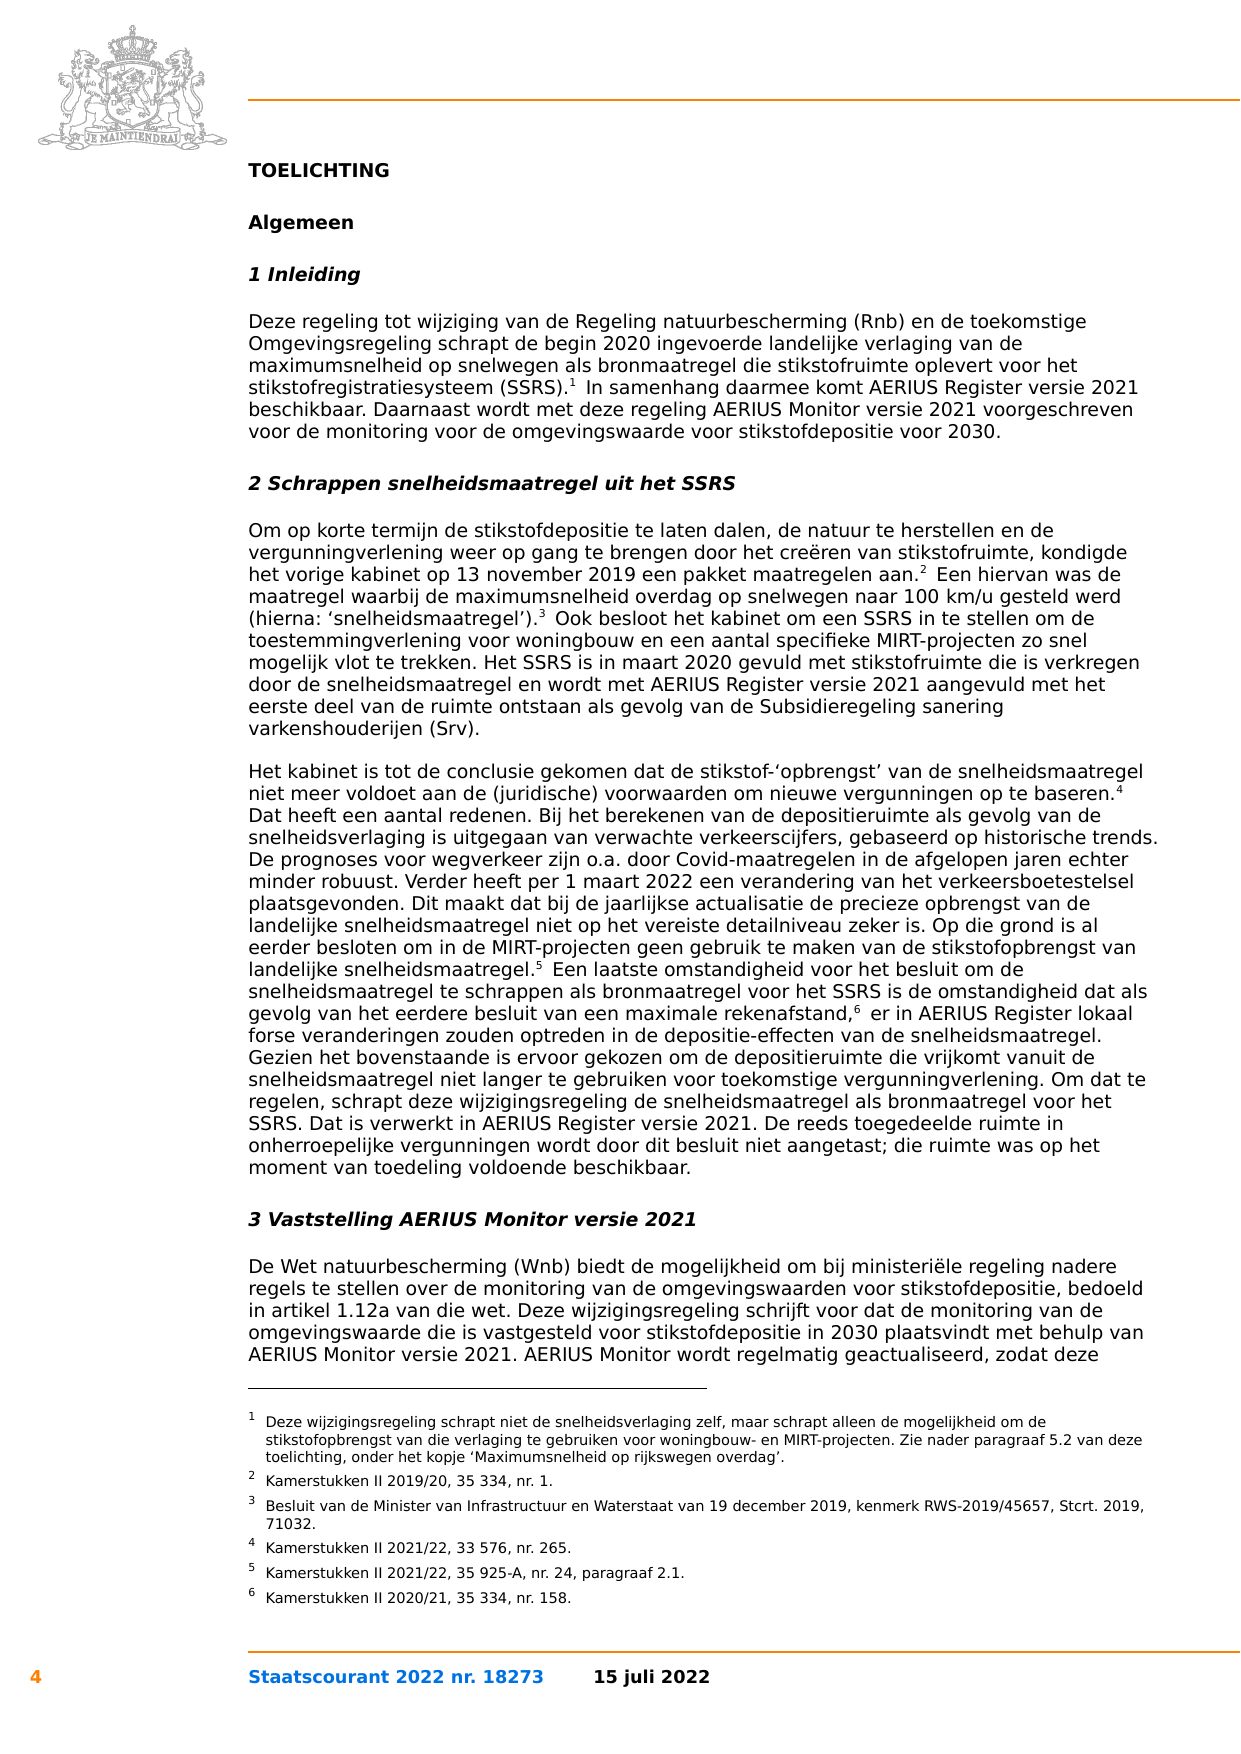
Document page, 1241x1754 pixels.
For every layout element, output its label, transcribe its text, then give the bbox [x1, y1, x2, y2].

subtitle TOELICHTING [248, 160, 1163, 182]
subtitle 3 Vaststelling AERIUS Monitor versie 2021 [248, 1209, 1163, 1231]
text Om op korte termijn de stikstofdepositie te laten dalen, de natuur te herstellen en de vergunningverlening weer op gang te brengen door het creëren van stikstofruimte, kondigde het vorige kabinet op 13 november 2019 een pakket maatregelen aan. Een hiervan was de maatregel waarbij de maximumsnelheid overdag op snelwegen naar 100 km/u gesteld werd (hierna: ‘snelheidsmaatregel’). Ook besloot het kabinet om een SSRS in te stellen om de toestemmingverlening voor woningbouw en een aantal specifieke MIRT-projecten zo snel mogelijk vlot te trekken. Het SSRS is in maart 2020 gevuld met stikstofruimte die is verkregen door de snelheidsmaatregel en wordt met AERIUS Register versie 2021 aangevuld met het eerste deel van de ruimte ontstaan als gevolg van de Subsidieregeling sanering varkenshouderijen (Srv). [248, 520, 1163, 739]
text De Wet natuurbescherming (Wnb) biedt de mogelijkheid om bij ministeriële regeling nadere regels te stellen over de monitoring van de omgevingswaarden voor stikstofdepositie, bedoeld in artikel 1.12a van die wet. Deze wijzigingsregeling schrijft voor dat de monitoring van de omgevingswaarde die is vastgesteld voor stikstofdepositie in 2030 plaatsvindt met behulp van AERIUS Monitor versie 2021. AERIUS Monitor wordt regelmatig geactualiseerd, zodat deze [248, 1256, 1163, 1366]
picture [38, 25, 227, 150]
subtitle Algemeen [248, 212, 1163, 234]
subtitle 2 Schrappen snelheidsmaatregel uit het SSRS [248, 473, 1163, 495]
text Deze regeling tot wijziging van de Regeling natuurbescherming (Rnb) en de toekomstige Omgevingsregeling schrapt de begin 2020 ingevoerde landelijke verlaging van de maximumsnelheid op snelwegen als bronmaatregel die stikstofruimte oplevert voor het stikstofregistratiesysteem (SSRS). In samenhang daarmee komt AERIUS Register versie 2021 beschikbaar. Daarnaast wordt met deze regeling AERIUS Monitor versie 2021 voorgeschreven voor de monitoring voor de omgevingswaarde voor stikstofdepositie voor 2030. [248, 311, 1163, 443]
subtitle 1 Inleiding [248, 264, 1163, 286]
text Het kabinet is tot de conclusie gekomen dat de stikstof-‘opbrengst’ van de snelheidsmaatregel niet meer voldoet aan de (juridische) voorwaarden om nieuwe vergunningen op te baseren. Dat heeft een aantal redenen. Bij het berekenen van de depositieruimte als gevolg van de snelheidsverlaging is uitgegaan van verwachte verkeerscijfers, gebaseerd op historische trends. De prognoses voor wegverkeer zijn o.a. door Covid-maatregelen in de afgelopen jaren echter minder robuust. Verder heeft per 1 maart 2022 een verandering van het verkeersboetestelsel plaatsgevonden. Dit maakt dat bij de jaarlijkse actualisatie de precieze opbrengst van de landelijke snelheidsmaatregel niet op het vereiste detailniveau zeker is. Op die grond is al eerder besloten om in de MIRT-projecten geen gebruik te maken van de stikstofopbrengst van landelijke snelheidsmaatregel. Een laatste omstandigheid voor het besluit om de snelheidsmaatregel te schrappen als bronmaatregel voor het SSRS is de omstandigheid dat als gevolg van het eerdere besluit van een maximale rekenafstand, er in AERIUS Register lokaal forse veranderingen zouden optreden in de depositie-effecten van de snelheidsmaatregel. [248, 761, 1163, 1047]
text Kamerstukken II 2020/21, 35 334, nr. 158. [248, 1586, 1163, 1608]
text Kamerstukken II 2021/22, 35 925-A, nr. 24, paragraaf 2.1. [248, 1561, 1163, 1583]
text Kamerstukken II 2019/20, 35 334, nr. 1. [248, 1469, 1163, 1491]
text Gezien het bovenstaande is ervoor gekozen om de depositieruimte die vrijkomt vanuit de snelheidsmaatregel niet langer te gebruiken voor toekomstige vergunningverlening. Om dat te regelen, schrapt deze wijzigingsregeling de snelheidsmaatregel als bronmaatregel voor het SSRS. Dat is verwerkt in AERIUS Register versie 2021. De reeds toegedeelde ruimte in onherroepelijke vergunningen wordt door dit besluit niet aangetast; die ruimte was op het moment van toedeling voldoende beschikbaar. [248, 1047, 1163, 1179]
text Kamerstukken II 2021/22, 33 576, nr. 265. [248, 1536, 1163, 1558]
text Deze wijzigingsregeling schrapt niet de snelheidsverlaging zelf, maar schrapt alleen de mogelijkheid om de stikstofopbrengst van die verlaging te gebruiken voor woningbouw- en MIRT-projecten. Zie nader paragraaf 5.2 van deze toelichting, onder het kopje ‘Maximumsnelheid op rijkswegen overdag’. [248, 1410, 1163, 1466]
text Besluit van de Minister van Infrastructuur en Waterstaat van 19 december 2019, kenmerk RWS-2019/45657, Stcrt. 2019, 71032. [248, 1494, 1163, 1533]
